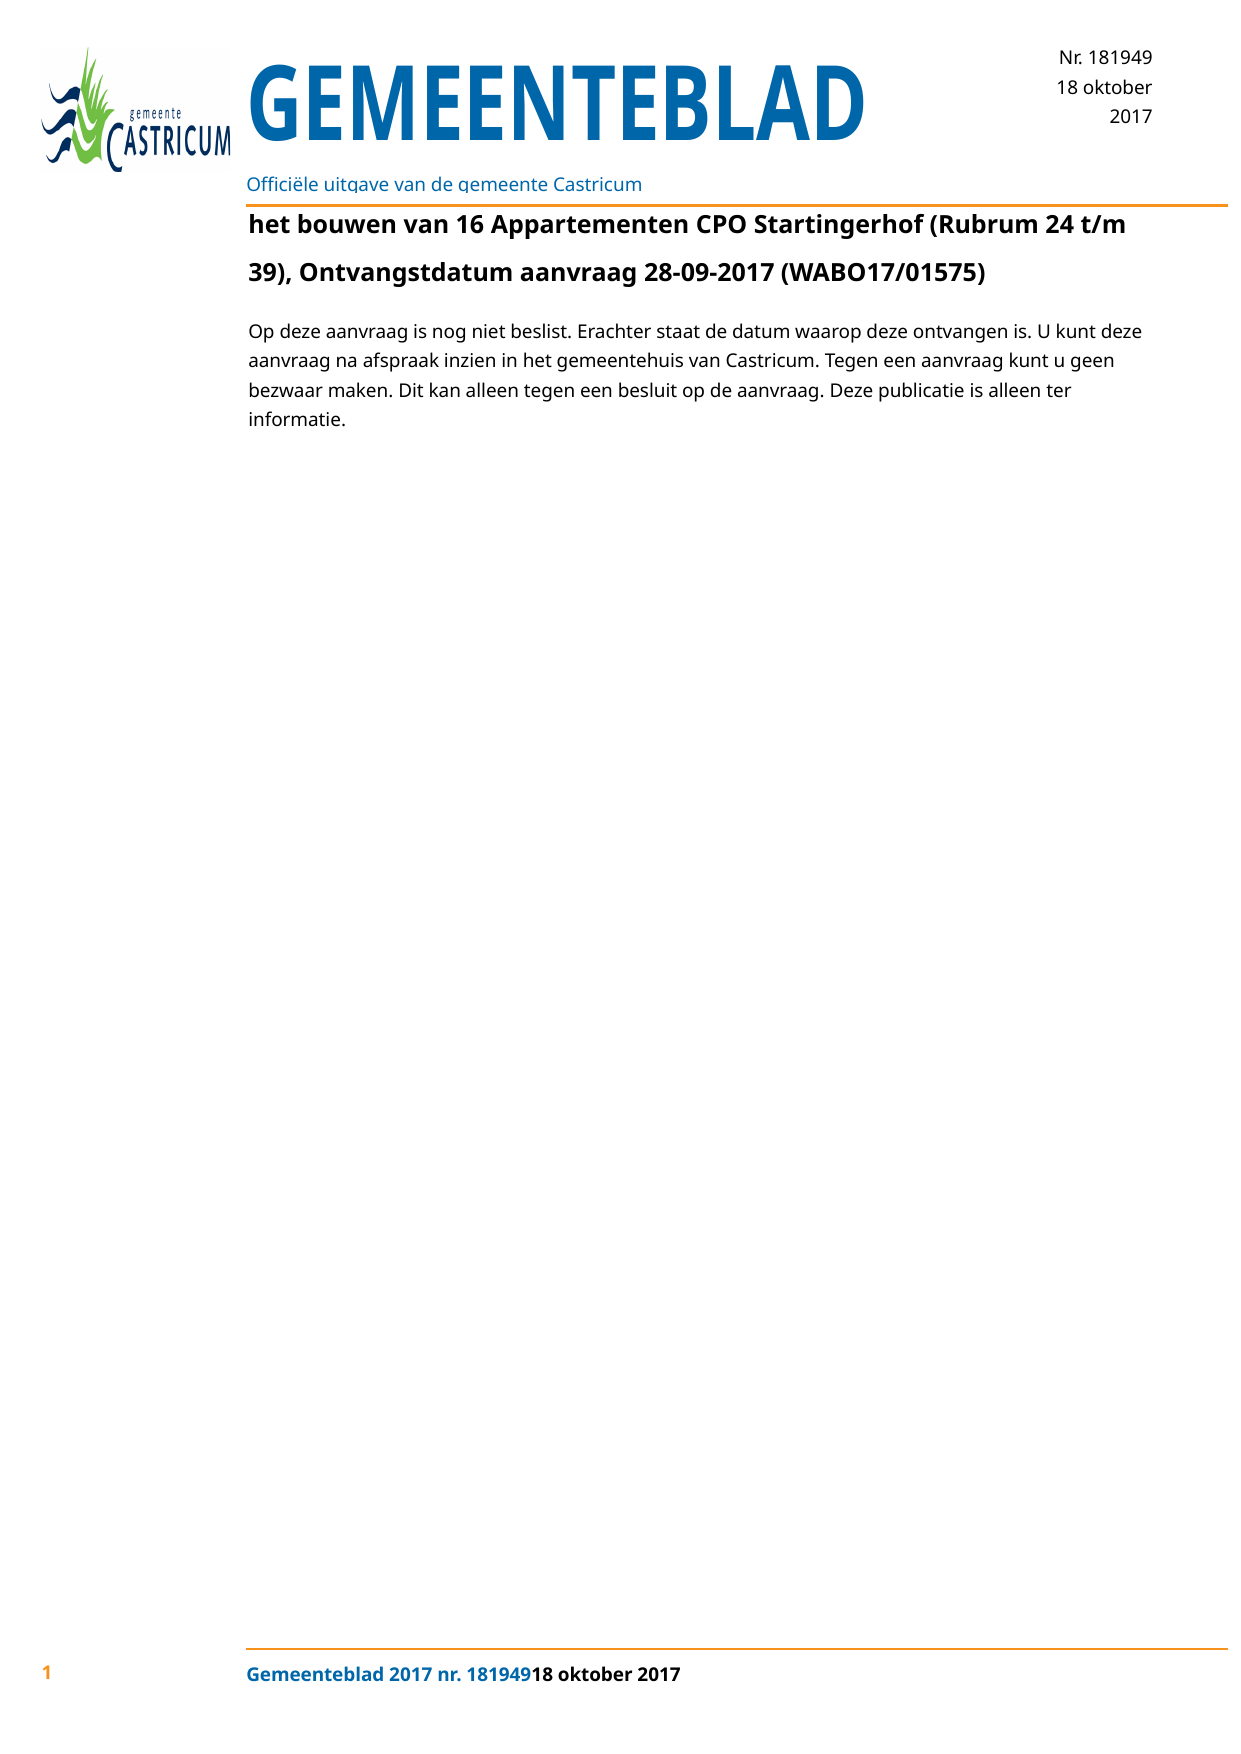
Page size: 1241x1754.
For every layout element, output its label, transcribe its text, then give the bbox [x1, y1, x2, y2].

picture [41, 47, 231, 172]
text het bouwen van 16 Appartementen CPO Startingerhof (Rubrum 24 t/m 39), Ontvangstdatum aanvraag 28-09-2017 (WABO17/01575) [248, 207, 1152, 288]
text Op deze aanvraag is nog niet beslist. Erachter staat de datum waarop deze ontvangen is. U kunt deze aanvraag na afspraak inzien in het gemeentehuis van Castricum. Tegen een aanvraag kunt u geen bezwaar maken. Dit kan alleen tegen een besluit op de aanvraag. Deze publicatie is alleen ter informatie. [248, 318, 1152, 432]
